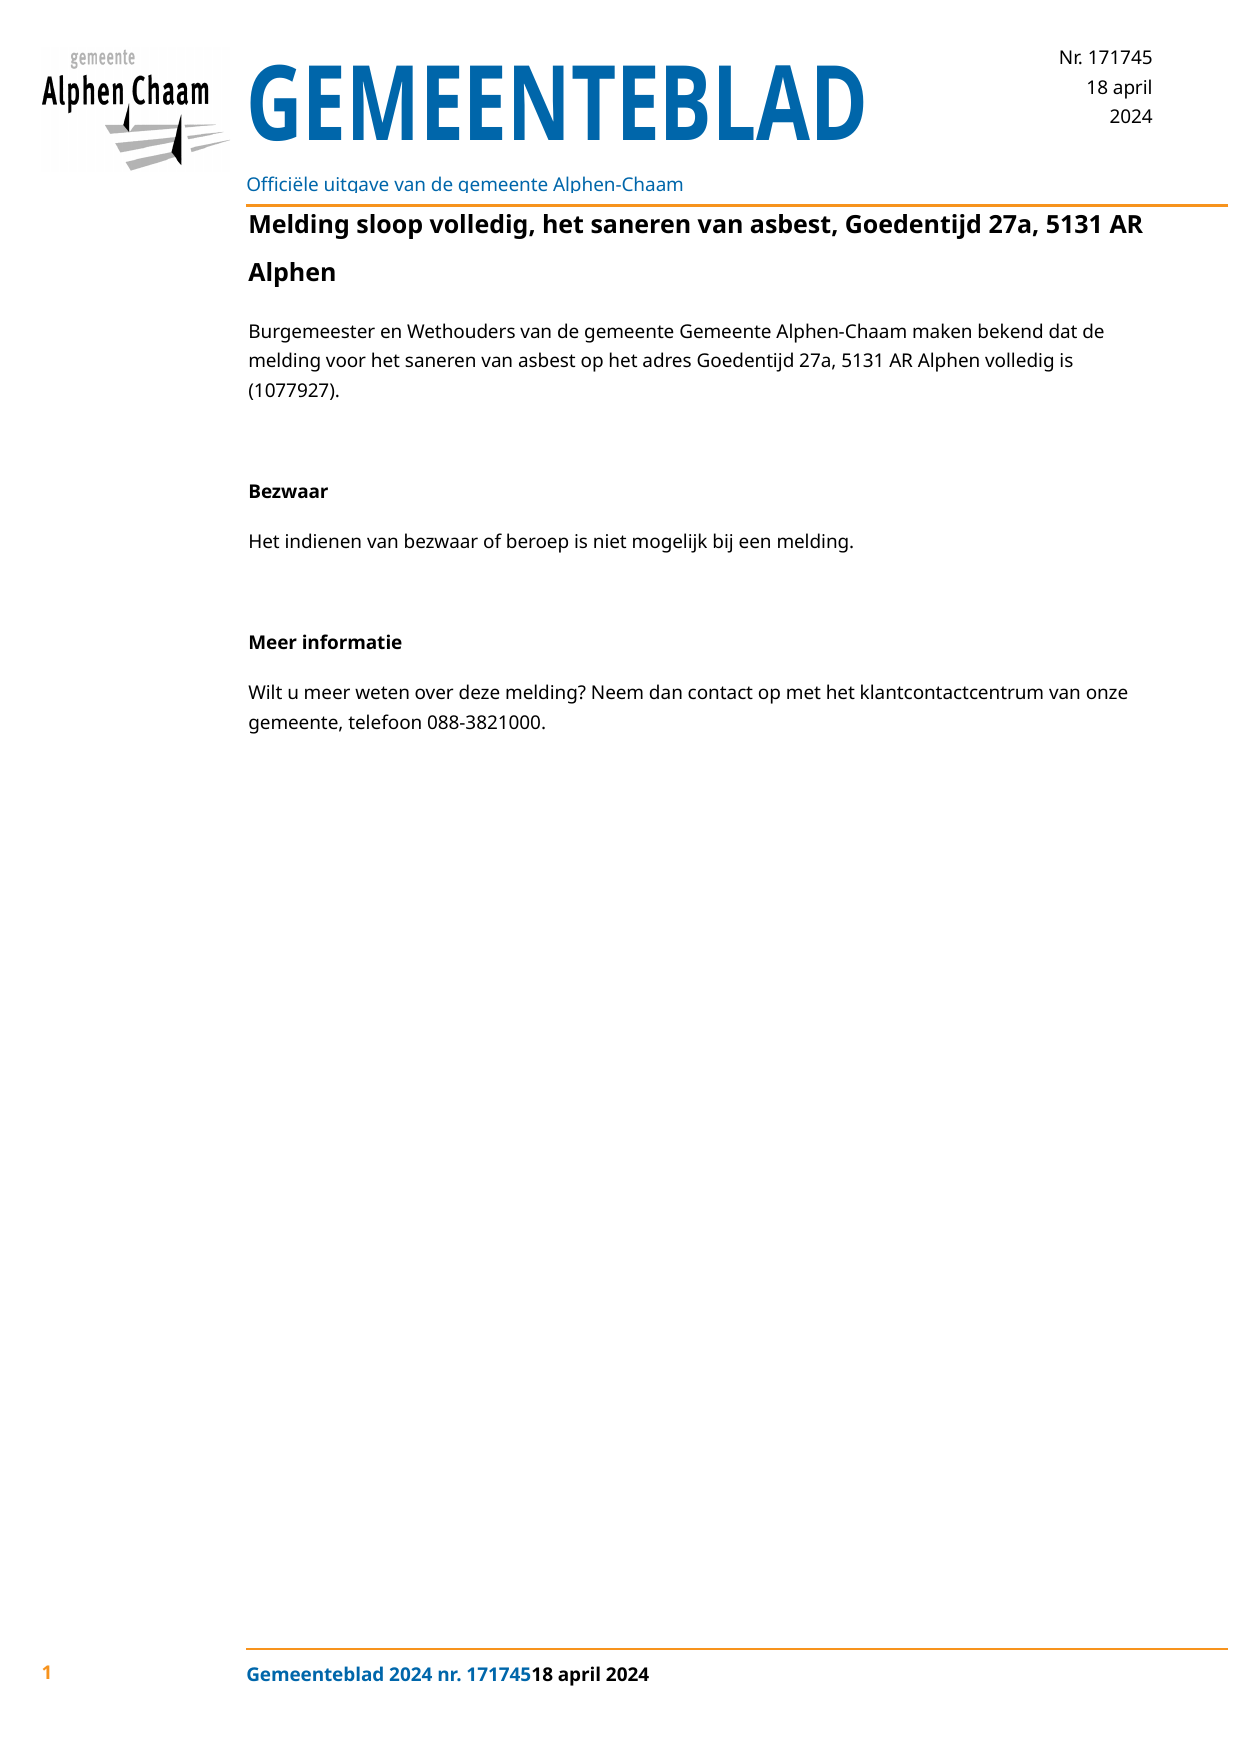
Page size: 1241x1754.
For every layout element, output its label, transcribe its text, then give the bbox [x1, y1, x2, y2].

text Bezwaar [248, 478, 1152, 504]
text Meer informatie [248, 629, 1152, 655]
text Burgemeester en Wethouders van de gemeente Gemeente Alphen-Chaam maken bekend dat de melding voor het saneren van asbest op het adres Goedentijd 27a, 5131 AR Alphen volledig is (1077927). [248, 318, 1152, 403]
picture [41, 47, 231, 172]
text Melding sloop volledig, het saneren van asbest, Goedentijd 27a, 5131 AR Alphen [248, 207, 1152, 288]
text Wilt u meer weten over deze melding? Neem dan contact op met het klantcontactcentrum van onze gemeente, telefoon 088-3821000. [248, 679, 1152, 735]
text Het indienen van bezwaar of beroep is niet mogelijk bij een melding. [248, 528, 1152, 554]
